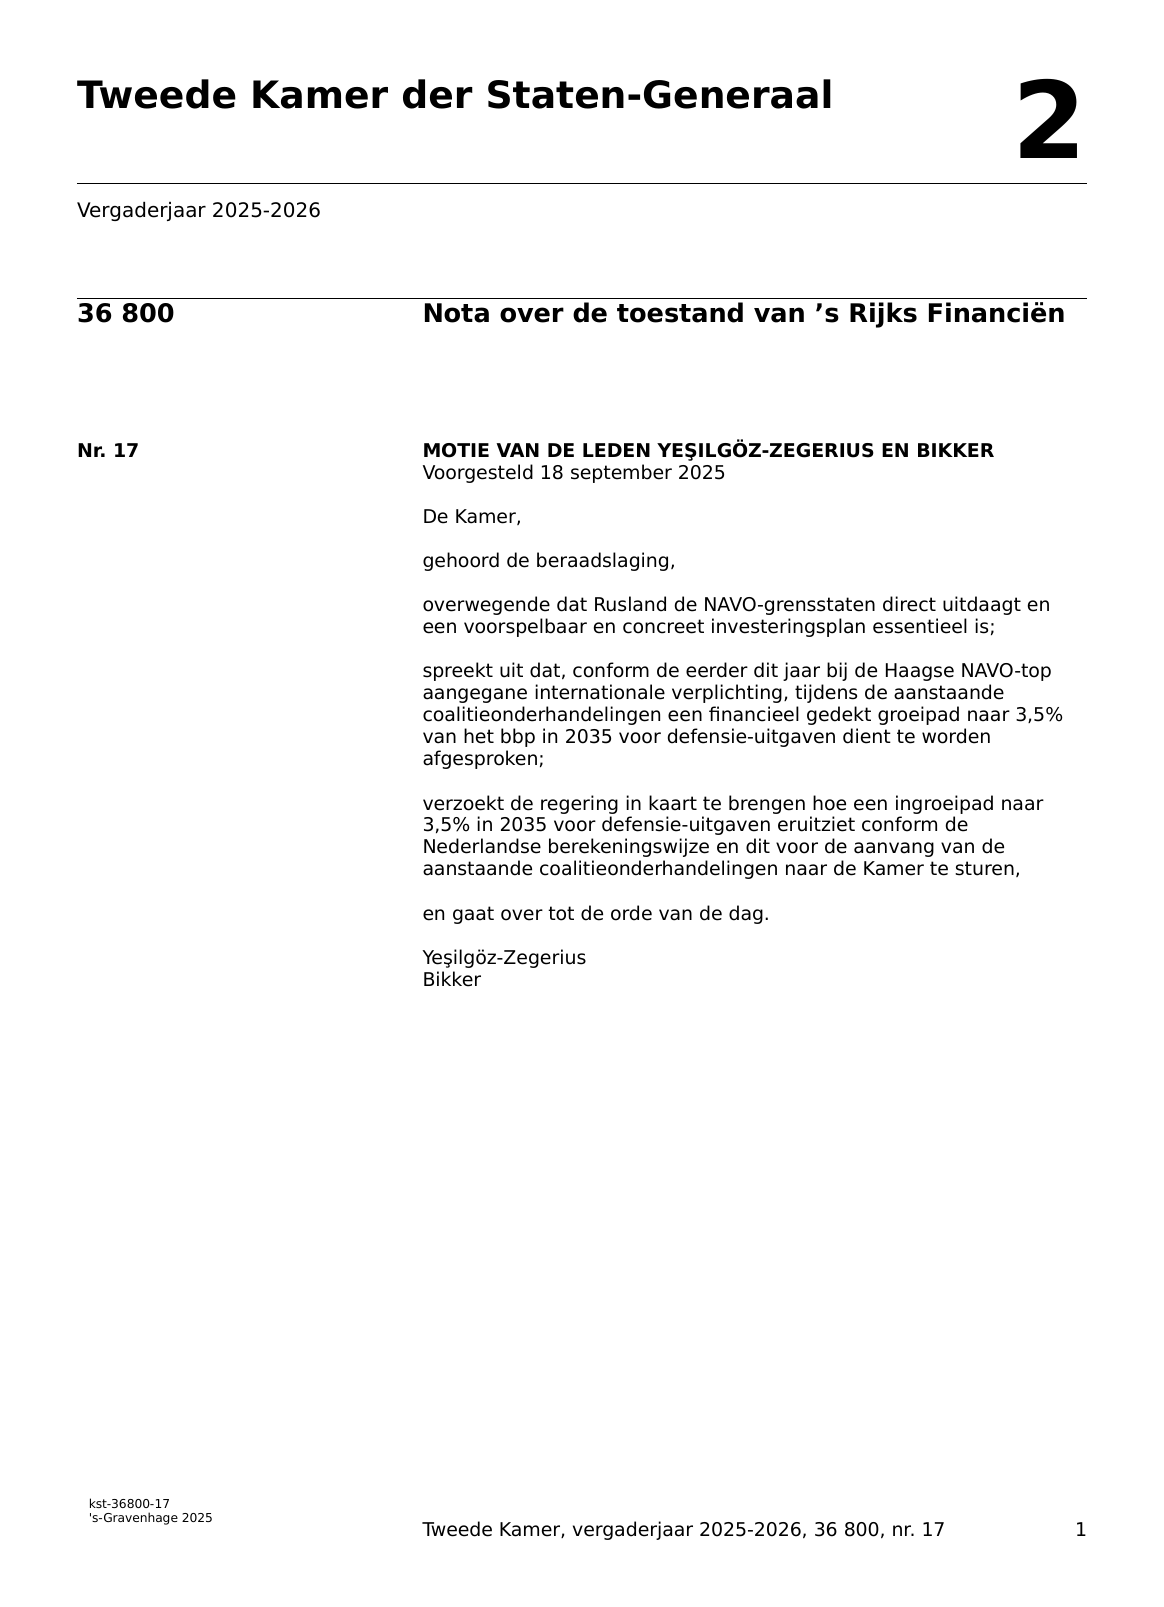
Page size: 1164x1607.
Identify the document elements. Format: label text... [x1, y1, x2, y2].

text verzoekt de regering in kaart te brengen hoe een ingroeipad naar 3,5% in 2035 voor defensie-uitgaven eruitziet conform de Nederlandse berekeningswijze en dit voor de aanvang van de aanstaande coalitieonderhandelingen naar de Kamer te sturen, [422, 792, 1087, 880]
table_header Tweede Kamer der Staten-Generaal [77, 59, 886, 183]
text spreekt uit dat, conform de eerder dit jaar bij de Haagse NAVO-top aangegane internationale verplichting, tijdens de aanstaande coalitieonderhandelingen een financieel gedekt groeipad naar 3,5% van het bbp in 2035 voor defensie-uitgaven dient te worden afgesproken; [422, 660, 1087, 770]
text Voorgesteld 18 september 2025 [422, 462, 1087, 484]
table_cell Vergaderjaar 2025-2026 [77, 184, 1087, 298]
subtitle 36 800 Nota over de toestand van ’s Rijks Financiën [77, 299, 1087, 329]
table_header 2 [886, 59, 1087, 183]
text Bikker [422, 969, 1087, 991]
text overwegende dat Rusland de NAVO-grensstaten direct uitdaagt en een voorspelbaar en concreet investeringsplan essentieel is; [422, 594, 1087, 638]
text en gaat over tot de orde van de dag. [422, 902, 1087, 924]
text gehoord de beraadslaging, [422, 550, 1087, 572]
text 's-Gravenhage 2025 [88, 1511, 323, 1525]
subtitle Nr. 17 MOTIE VAN DE LEDEN YEŞILGÖZ-ZEGERIUS EN BIKKER [77, 440, 1087, 462]
text kst-36800-17 [88, 1497, 323, 1511]
text Yeşilgöz-Zegerius [422, 947, 1087, 969]
text De Kamer, [422, 506, 1087, 528]
